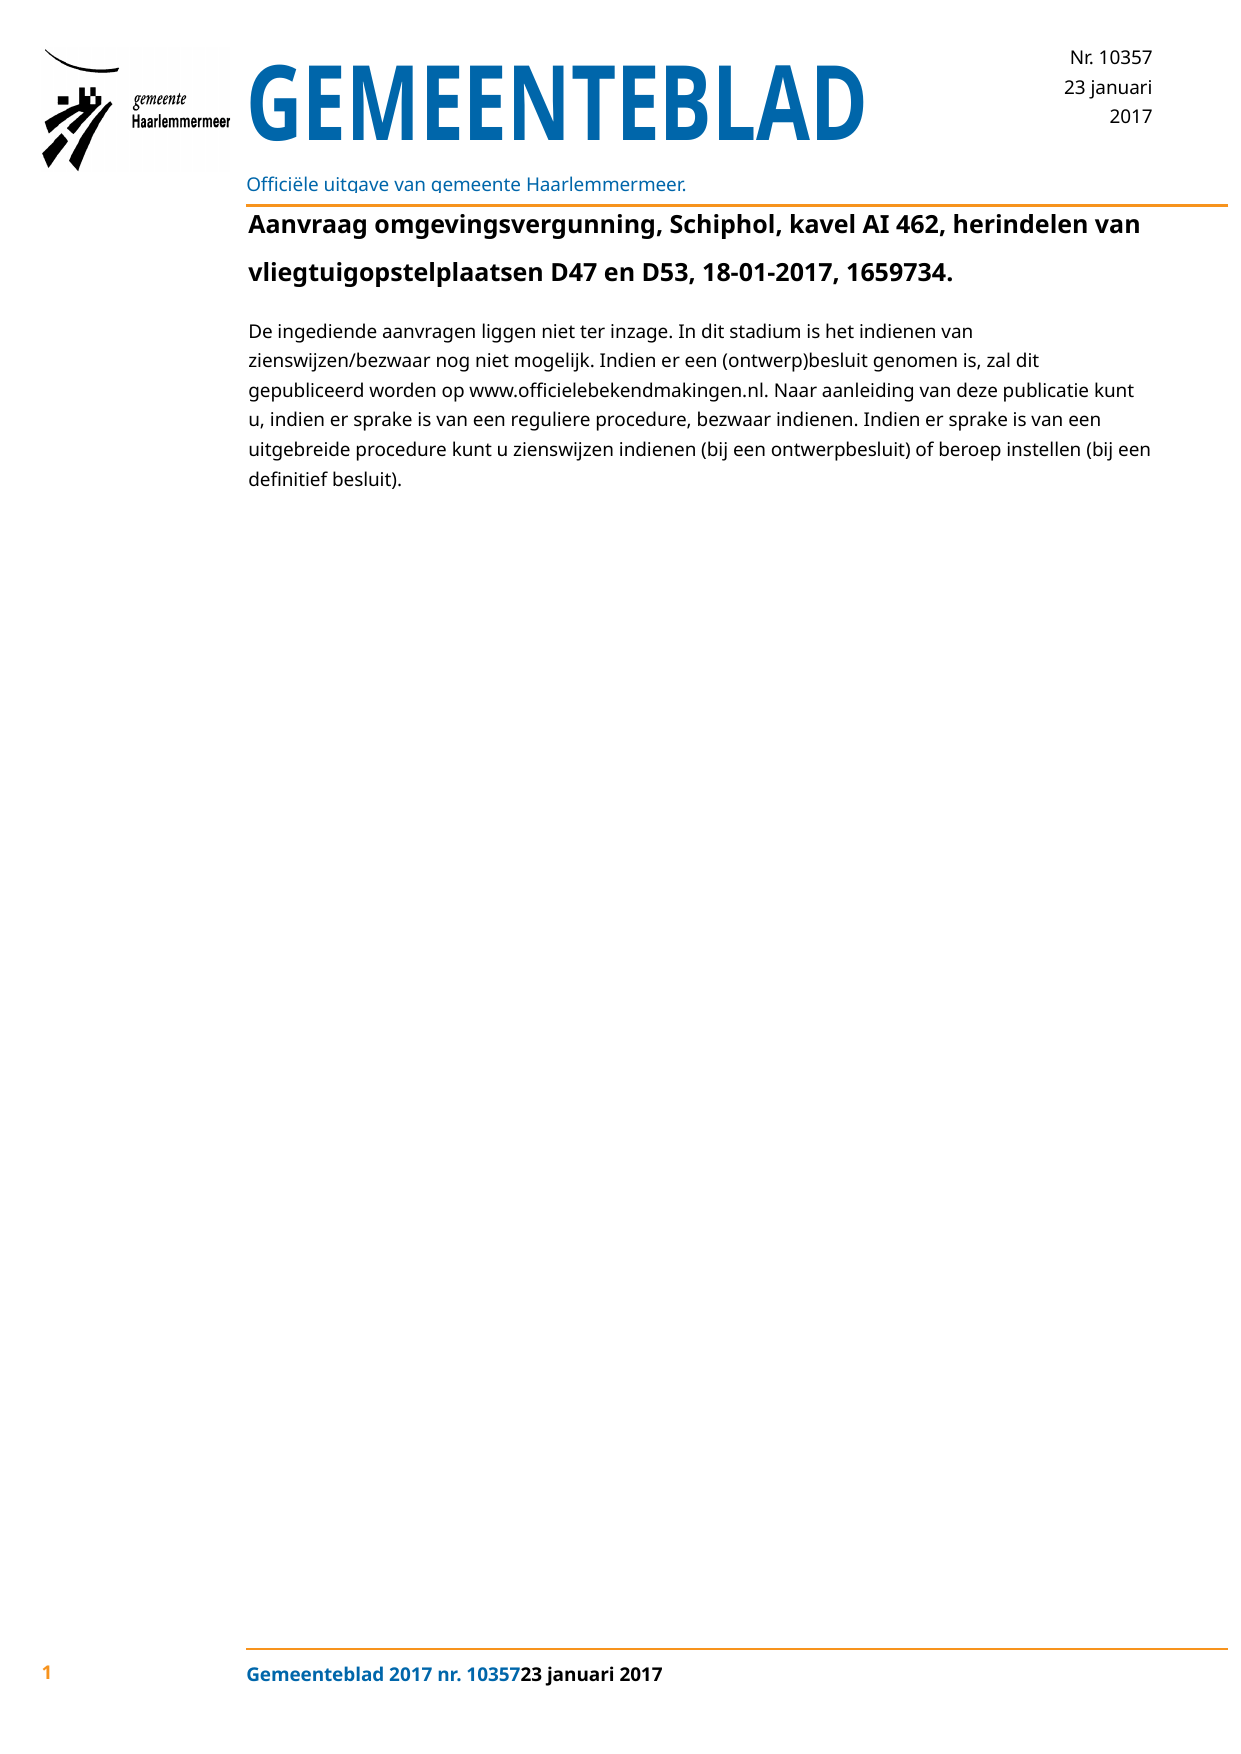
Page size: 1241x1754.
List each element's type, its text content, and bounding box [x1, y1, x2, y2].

text Aanvraag omgevingsvergunning, Schiphol, kavel AI 462, herindelen van vliegtuigopstelplaatsen D47 en D53, 18-01-2017, 1659734. [248, 207, 1152, 288]
picture [41, 47, 231, 172]
text De ingediende aanvragen liggen niet ter inzage. In dit stadium is het indienen van zienswijzen/bezwaar nog niet mogelijk. Indien er een (ontwerp)besluit genomen is, zal dit gepubliceerd worden op www.officielebekendmakingen.nl. Naar aanleiding van deze publicatie kunt u, indien er sprake is van een reguliere procedure, bezwaar indienen. Indien er sprake is van een uitgebreide procedure kunt u zienswijzen indienen (bij een ontwerpbesluit) of beroep instellen (bij een definitief besluit). [248, 318, 1152, 492]
